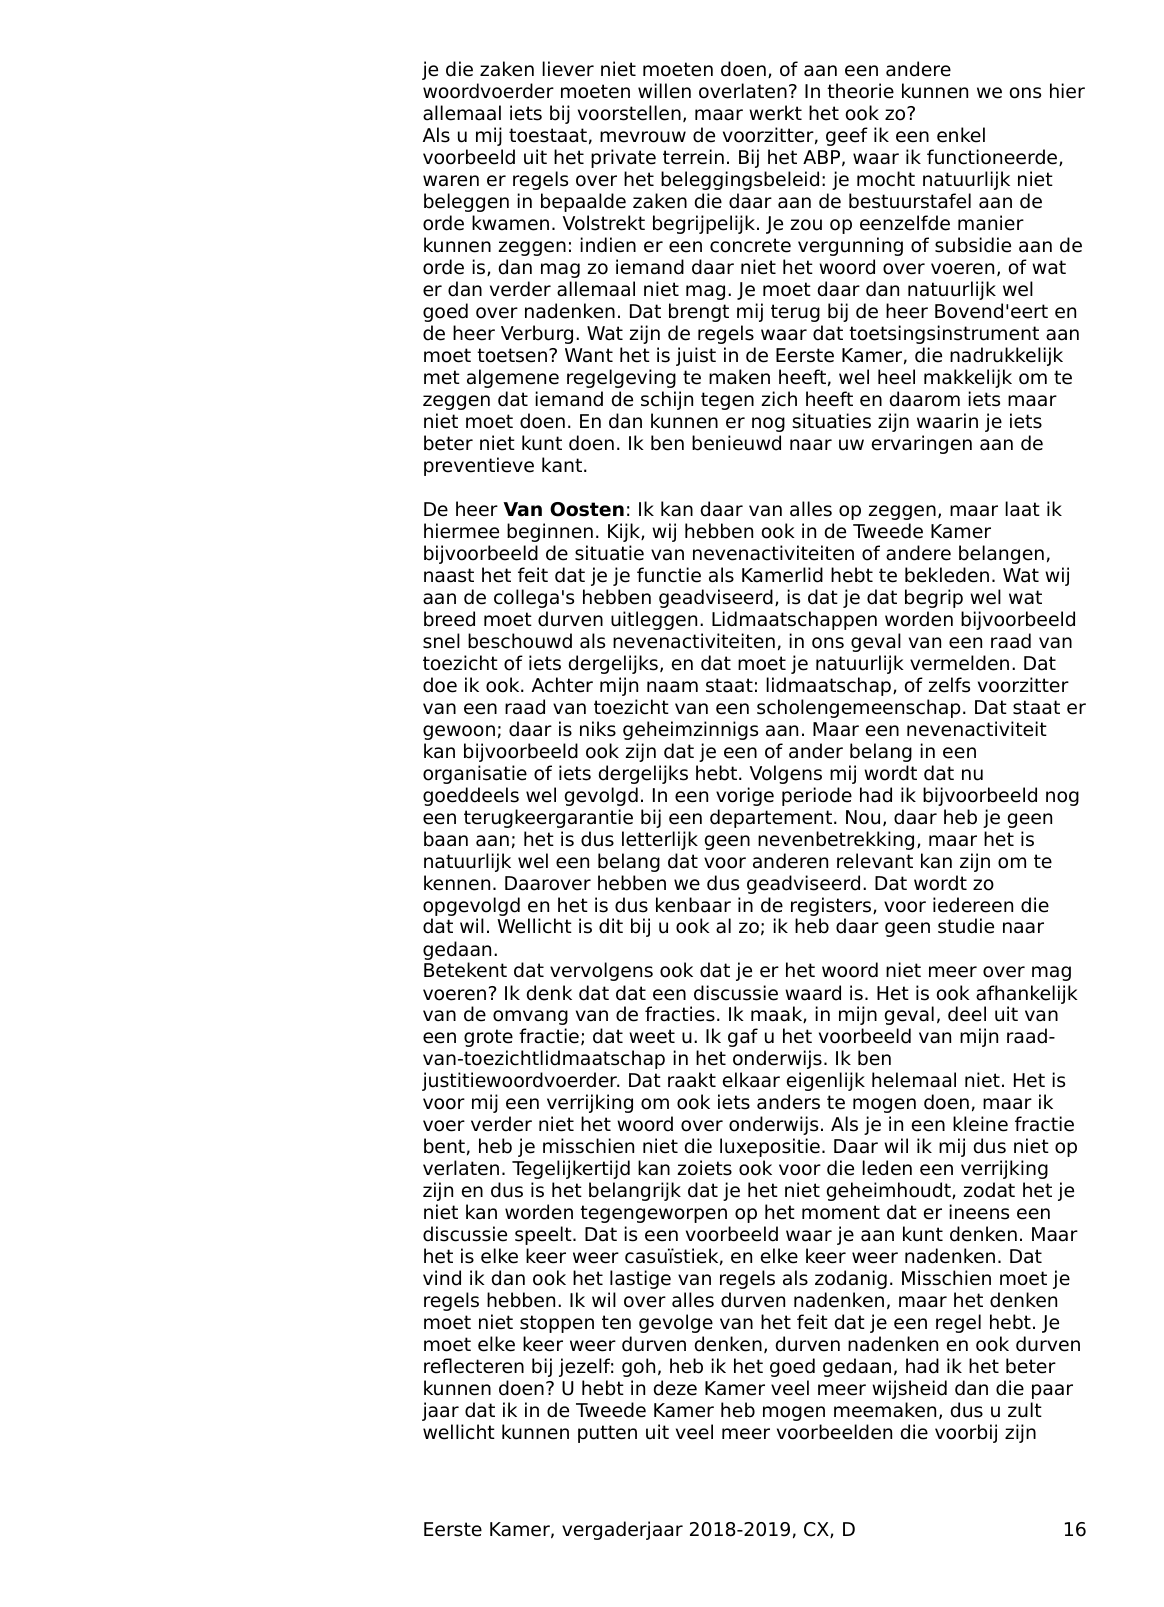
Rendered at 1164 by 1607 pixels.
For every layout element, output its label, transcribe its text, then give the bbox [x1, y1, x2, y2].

text Betekent dat vervolgens ook dat je er het woord niet meer over mag voeren? Ik denk dat dat een discussie waard is. Het is ook afhankelijk van de omvang van de fracties. Ik maak, in mijn geval, deel uit van een grote fractie; dat weet u. Ik gaf u het voorbeeld van mijn raad-van-toezichtlidmaatschap in het onderwijs. Ik ben justitiewoordvoerder. Dat raakt elkaar eigenlijk helemaal niet. Het is voor mij een verrijking om ook iets anders te mogen doen, maar ik voer verder niet het woord over onderwijs. Als je in een kleine fractie bent, heb je misschien niet die luxepositie. Daar wil ik mij dus niet op verlaten. Tegelijkertijd kan zoiets ook voor die leden een verrijking zijn en dus is het belangrijk dat je het niet geheimhoudt, zodat het je niet kan worden tegengeworpen op het moment dat er ineens een discussie speelt. Dat is een voorbeeld waar je aan kunt denken. Maar het is elke keer weer casuïstiek, en elke keer weer nadenken. Dat vind ik dan ook het lastige van regels als zodanig. Misschien moet je regels hebben. Ik wil over alles durven nadenken, maar het denken moet niet stoppen ten gevolge van het feit dat je een regel hebt. Je moet elke keer weer durven denken, durven nadenken en ook durven reflecteren bij jezelf: goh, heb ik het goed gedaan, had ik het beter kunnen doen? U hebt in deze Kamer veel meer wijsheid dan die paar jaar dat ik in de Tweede Kamer heb mogen meemaken, dus u zult wellicht kunnen putten uit veel meer voorbeelden die voorbij zijn [422, 960, 1087, 1444]
text De heer Van Oosten: Ik kan daar van alles op zeggen, maar laat ik hiermee beginnen. Kijk, wij hebben ook in de Tweede Kamer bijvoorbeeld de situatie van nevenactiviteiten of andere belangen, naast het feit dat je je functie als Kamerlid hebt te bekleden. Wat wij aan de collega's hebben geadviseerd, is dat je dat begrip wel wat breed moet durven uitleggen. Lidmaatschappen worden bijvoorbeeld snel beschouwd als nevenactiviteiten, in ons geval van een raad van toezicht of iets dergelijks, en dat moet je natuurlijk vermelden. Dat doe ik ook. Achter mijn naam staat: lidmaatschap, of zelfs voorzitter van een raad van toezicht van een scholengemeenschap. Dat staat er gewoon; daar is niks geheimzinnigs aan. Maar een nevenactiviteit kan bijvoorbeeld ook zijn dat je een of ander belang in een organisatie of iets dergelijks hebt. Volgens mij wordt dat nu goeddeels wel gevolgd. In een vorige periode had ik bijvoorbeeld nog een terugkeergarantie bij een departement. Nou, daar heb je geen baan aan; het is dus letterlijk geen nevenbetrekking, maar het is natuurlijk wel een belang dat voor anderen relevant kan zijn om te kennen. Daarover hebben we dus geadviseerd. Dat wordt zo opgevolgd en het is dus kenbaar in de registers, voor iedereen die dat wil. Wellicht is dit bij u ook al zo; ik heb daar geen studie naar gedaan. [422, 499, 1087, 960]
text Als u mij toestaat, mevrouw de voorzitter, geef ik een enkel voorbeeld uit het private terrein. Bij het ABP, waar ik functioneerde, waren er regels over het beleggingsbeleid: je mocht natuurlijk niet beleggen in bepaalde zaken die daar aan de bestuurstafel aan de orde kwamen. Volstrekt begrijpelijk. Je zou op eenzelfde manier kunnen zeggen: indien er een concrete vergunning of subsidie aan de orde is, dan mag zo iemand daar niet het woord over voeren, of wat er dan verder allemaal niet mag. Je moet daar dan natuurlijk wel goed over nadenken. Dat brengt mij terug bij de heer Bovend'eert en de heer Verburg. Wat zijn de regels waar dat toetsingsinstrument aan moet toetsen? Want het is juist in de Eerste Kamer, die nadrukkelijk met algemene regelgeving te maken heeft, wel heel makkelijk om te zeggen dat iemand de schijn tegen zich heeft en daarom iets maar niet moet doen. En dan kunnen er nog situaties zijn waarin je iets beter niet kunt doen. Ik ben benieuwd naar uw ervaringen aan de preventieve kant. [422, 125, 1087, 477]
text je die zaken liever niet moeten doen, of aan een andere woordvoerder moeten willen overlaten? In theorie kunnen we ons hier allemaal iets bij voorstellen, maar werkt het ook zo? [422, 59, 1087, 125]
